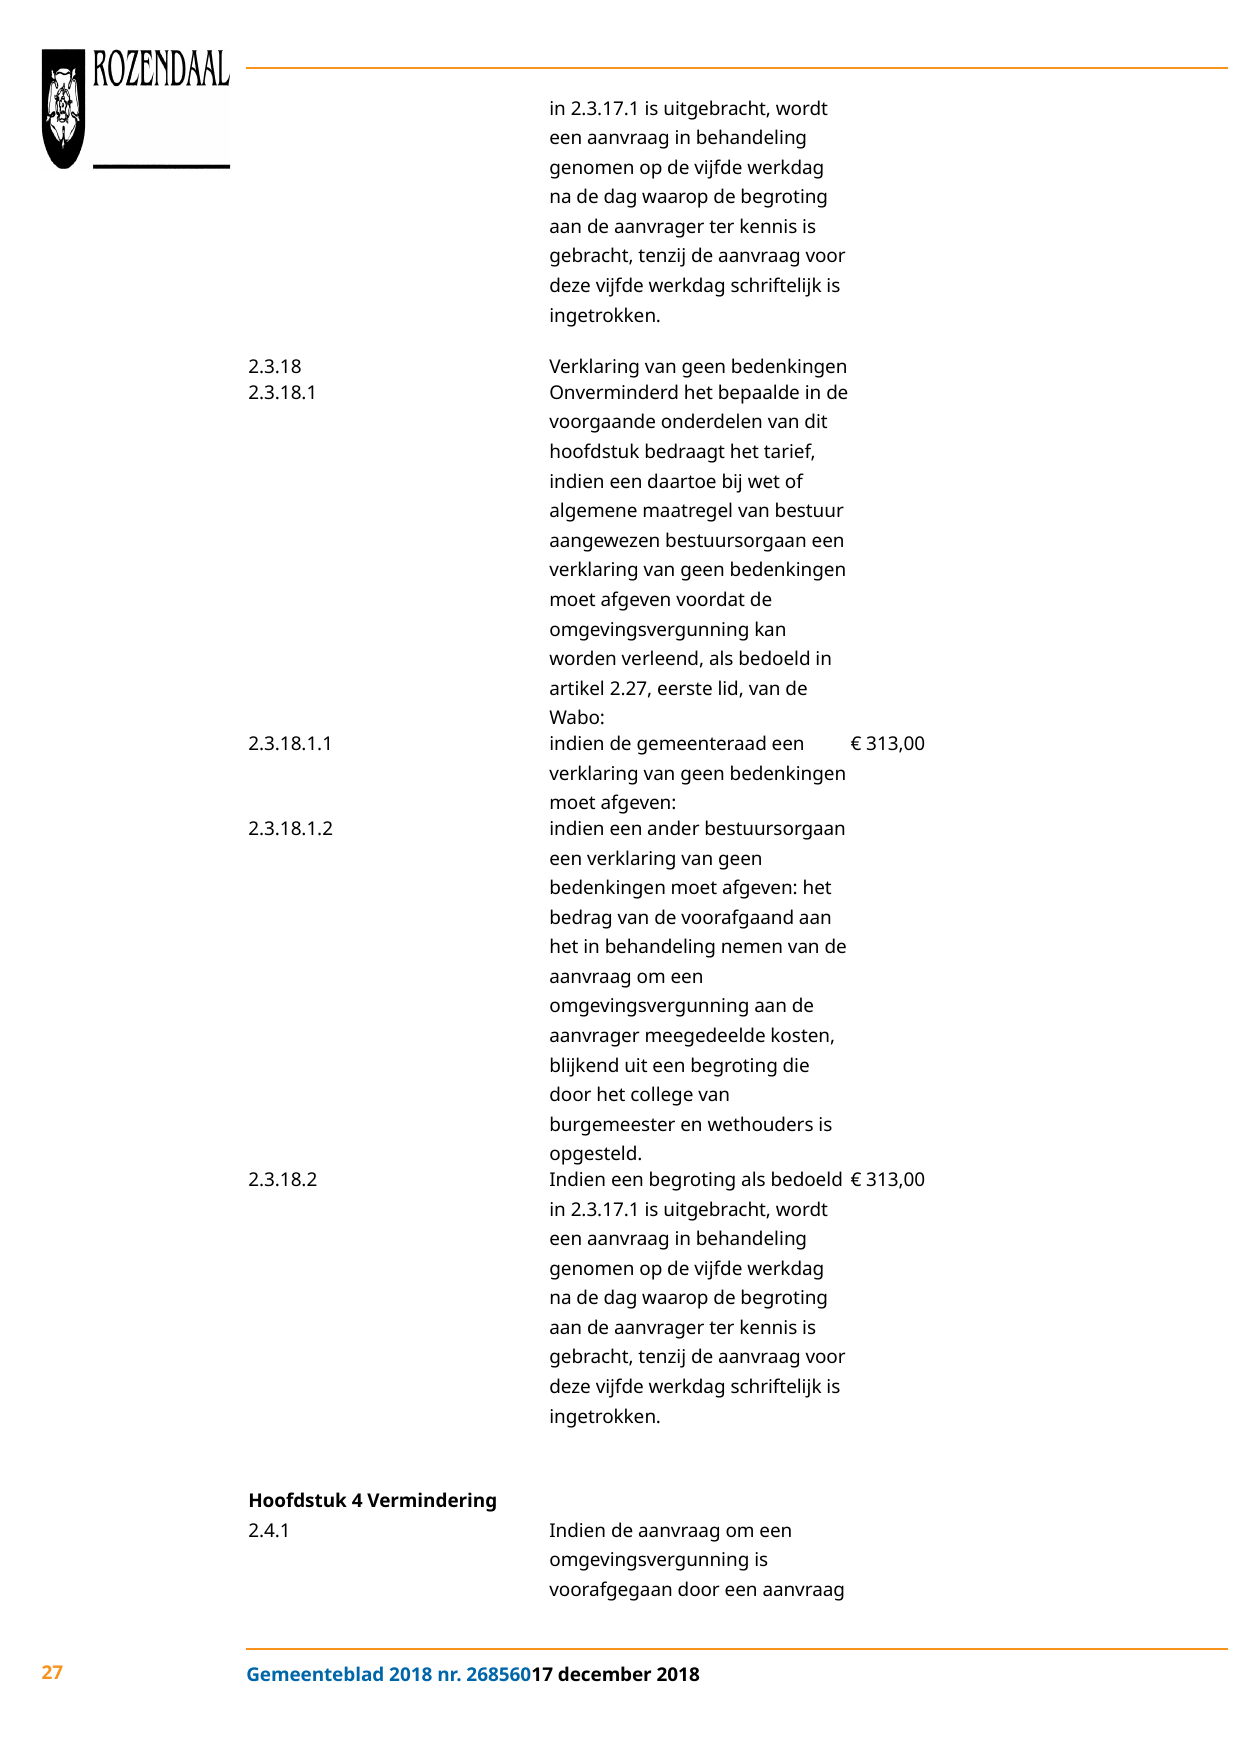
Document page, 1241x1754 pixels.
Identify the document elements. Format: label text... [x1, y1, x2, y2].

table_cell [850, 815, 1152, 1166]
table_cell indien de gemeenteraad een verklaring van geen bedenkingen moet afgeven: [549, 730, 850, 815]
table_cell 2.3.18.1.1 [248, 730, 549, 815]
table_cell Onverminderd het bepaalde in de voorgaande onderdelen van dit hoofdstuk bedraagt het tarief, indien een daartoe bij wet of algemene maatregel van bestuur aangewezen bestuursorgaan een verklaring van geen bedenkingen moet afgeven voordat de omgevingsvergunning kan worden verleend, als bedoeld in artikel 2.27, eerste lid, van de Wabo: [549, 379, 850, 730]
table_header 2.4.1 [248, 1517, 549, 1602]
table_cell 2.3.18 [248, 353, 549, 379]
table_cell Verklaring van geen bedenkingen [549, 353, 850, 379]
table_cell Indien een begroting als bedoeld in 2.3.17.1 is uitgebracht, wordt een aanvraag in behandeling genomen op de vijfde werkdag na de dag waarop de begroting aan de aanvrager ter kennis is gebracht, tenzij de aanvraag voor deze vijfde werkdag schriftelijk is ingetrokken. [549, 1166, 850, 1429]
table_cell [850, 379, 1152, 730]
table_cell in 2.3.17.1 is uitgebracht, wordt een aanvraag in behandeling genomen op de vijfde werkdag na de dag waarop de begroting aan de aanvrager ter kennis is gebracht, tenzij de aanvraag voor deze vijfde werkdag schriftelijk is ingetrokken. [549, 95, 850, 328]
table_cell 2.3.18.1 [248, 379, 549, 730]
table_cell [248, 95, 549, 328]
table_header [850, 1517, 1152, 1602]
table_cell [549, 1429, 850, 1454]
table_cell [850, 1429, 1152, 1454]
table_cell [850, 353, 1152, 379]
table_cell [248, 1429, 549, 1454]
table_cell [850, 328, 1152, 353]
table_cell [248, 328, 549, 353]
table_header Indien de aanvraag om een omgevingsvergunning is voorafgegaan door een aanvraag [549, 1517, 850, 1602]
text Hoofdstuk 4 Vermindering [248, 1487, 1152, 1513]
table_cell indien een ander bestuursorgaan een verklaring van geen bedenkingen moet afgeven: het bedrag van de voorafgaand aan het in behandeling nemen van de aanvraag om een omgevingsvergunning aan de aanvrager meegedeelde kosten, blijkend uit een begroting die door het college van burgemeester en wethouders is opgesteld. [549, 815, 850, 1166]
table_cell € 313,00 [850, 730, 1152, 815]
picture [41, 47, 231, 172]
table_cell [549, 328, 850, 353]
table_cell 2.3.18.1.2 [248, 815, 549, 1166]
table_cell [850, 95, 1152, 328]
table_cell € 313,00 [850, 1166, 1152, 1429]
table_cell 2.3.18.2 [248, 1166, 549, 1429]
